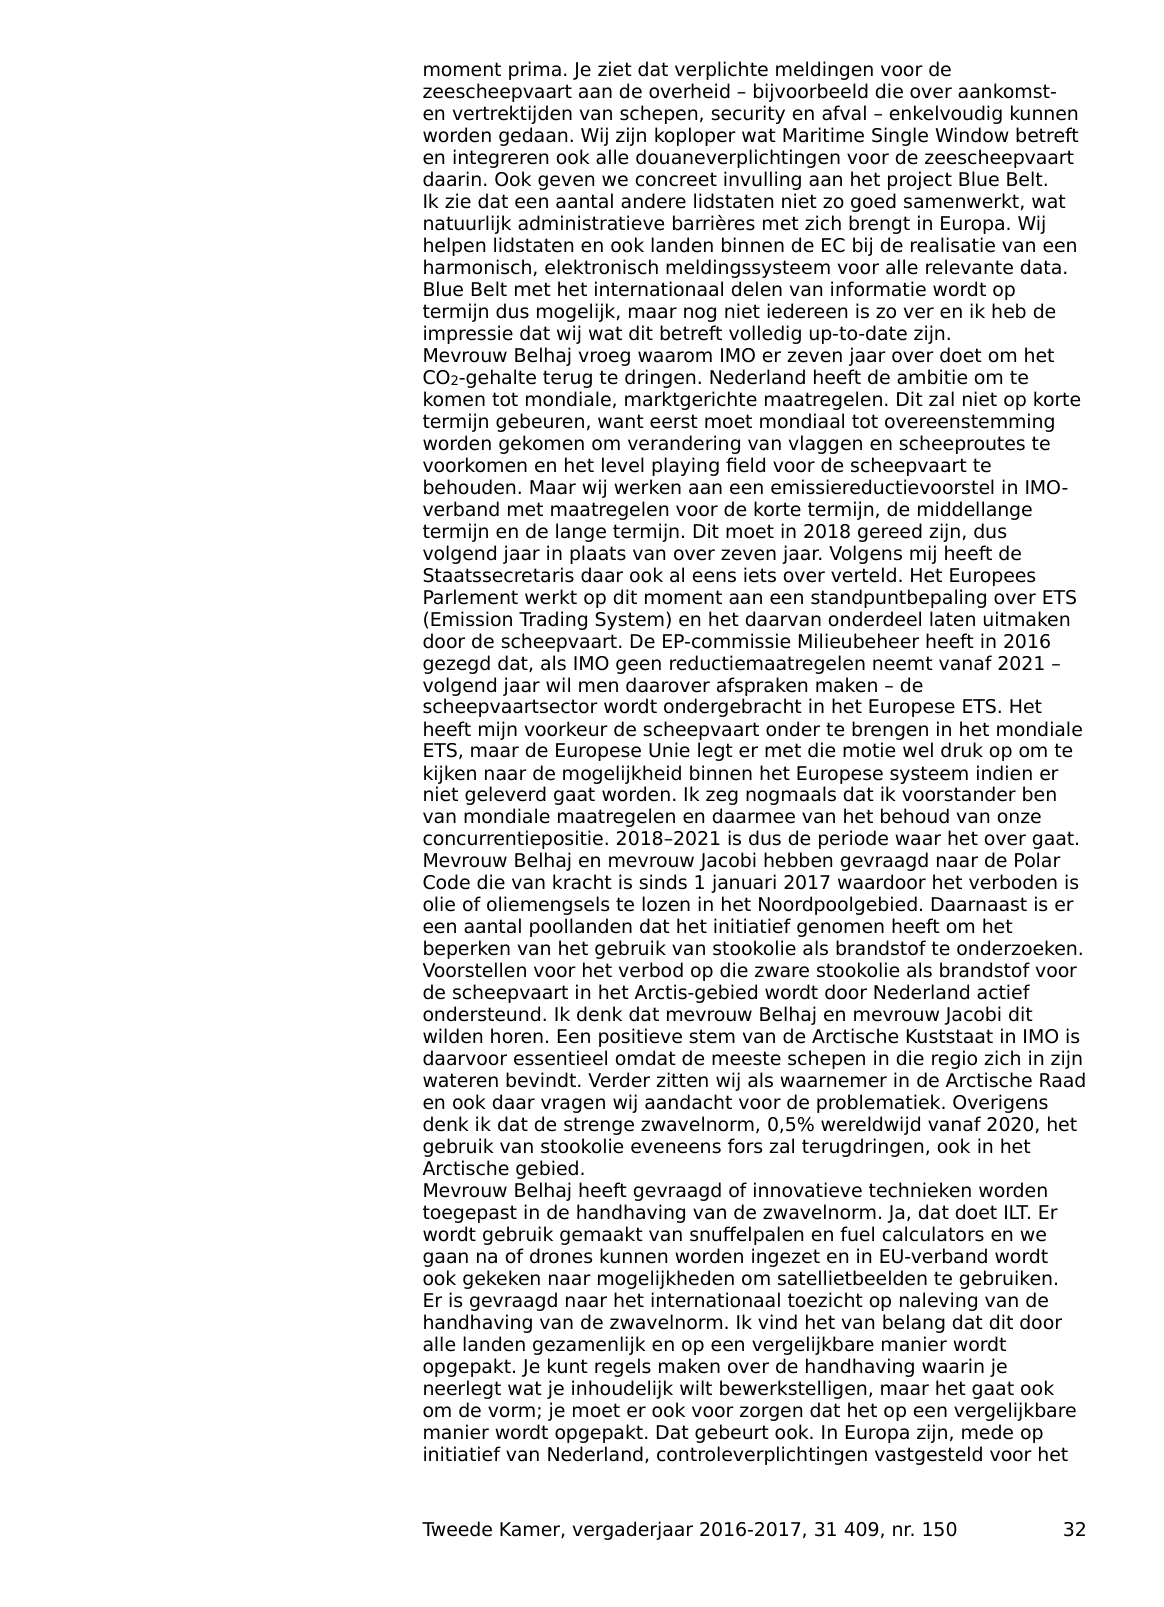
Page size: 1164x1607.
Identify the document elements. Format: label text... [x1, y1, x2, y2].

text Mevrouw Belhaj heeft gevraagd of innovatieve technieken worden toegepast in de handhaving van de zwavelnorm. Ja, dat doet ILT. Er wordt gebruik gemaakt van snuffelpalen en fuel calculators en we gaan na of drones kunnen worden ingezet en in EU-verband wordt ook gekeken naar mogelijkheden om satellietbeelden te gebruiken. [422, 1180, 1087, 1290]
text Mevrouw Belhaj en mevrouw Jacobi hebben gevraagd naar de Polar Code die van kracht is sinds 1 januari 2017 waardoor het verboden is olie of oliemengsels te lozen in het Noordpoolgebied. Daarnaast is er een aantal poollanden dat het initiatief genomen heeft om het beperken van het gebruik van stookolie als brandstof te onderzoeken. Voorstellen voor het verbod op die zware stookolie als brandstof voor de scheepvaart in het Arctis-gebied wordt door Nederland actief ondersteund. Ik denk dat mevrouw Belhaj en mevrouw Jacobi dit wilden horen. Een positieve stem van de Arctische Kuststaat in IMO is daarvoor essentieel omdat de meeste schepen in die regio zich in zijn wateren bevindt. Verder zitten wij als waarnemer in de Arctische Raad en ook daar vragen wij aandacht voor de problematiek. Overigens denk ik dat de strenge zwavelnorm, 0,5% wereldwijd vanaf 2020, het gebruik van stookolie eveneens fors zal terugdringen, ook in het Arctische gebied. [422, 850, 1087, 1180]
text Er is gevraagd naar het internationaal toezicht op naleving van de handhaving van de zwavelnorm. Ik vind het van belang dat dit door alle landen gezamenlijk en op een vergelijkbare manier wordt opgepakt. Je kunt regels maken over de handhaving waarin je neerlegt wat je inhoudelijk wilt bewerkstelligen, maar het gaat ook om de vorm; je moet er ook voor zorgen dat het op een vergelijkbare manier wordt opgepakt. Dat gebeurt ook. In Europa zijn, mede op initiatief van Nederland, controleverplichtingen vastgesteld voor het [422, 1290, 1087, 1466]
text moment prima. Je ziet dat verplichte meldingen voor de zeescheepvaart aan de overheid – bijvoorbeeld die over aankomst- en vertrektijden van schepen, security en afval – enkelvoudig kunnen worden gedaan. Wij zijn koploper wat Maritime Single Window betreft en integreren ook alle douaneverplichtingen voor de zeescheepvaart daarin. Ook geven we concreet invulling aan het project Blue Belt. [422, 59, 1087, 191]
text Mevrouw Belhaj vroeg waarom IMO er zeven jaar over doet om het CO2-gehalte terug te dringen. Nederland heeft de ambitie om te komen tot mondiale, marktgerichte maatregelen. Dit zal niet op korte termijn gebeuren, want eerst moet mondiaal tot overeenstemming worden gekomen om verandering van vlaggen en scheeproutes te voorkomen en het level playing field voor de scheepvaart te behouden. Maar wij werken aan een emissiereductievoorstel in IMO-verband met maatregelen voor de korte termijn, de middellange termijn en de lange termijn. Dit moet in 2018 gereed zijn, dus volgend jaar in plaats van over zeven jaar. Volgens mij heeft de Staatssecretaris daar ook al eens iets over verteld. Het Europees Parlement werkt op dit moment aan een standpuntbepaling over ETS (Emission Trading System) en het daarvan onderdeel laten uitmaken door de scheepvaart. De EP-commissie Milieubeheer heeft in 2016 gezegd dat, als IMO geen reductiemaatregelen neemt vanaf 2021 – volgend jaar wil men daarover afspraken maken – de scheepvaartsector wordt ondergebracht in het Europese ETS. Het heeft mijn voorkeur de scheepvaart onder te brengen in het mondiale ETS, maar de Europese Unie legt er met die motie wel druk op om te kijken naar de mogelijkheid binnen het Europese systeem indien er niet geleverd gaat worden. Ik zeg nogmaals dat ik voorstander ben van mondiale maatregelen en daarmee van het behoud van onze concurrentiepositie. 2018–2021 is dus de periode waar het over gaat. [422, 345, 1087, 850]
text Ik zie dat een aantal andere lidstaten niet zo goed samenwerkt, wat natuurlijk administratieve barrières met zich brengt in Europa. Wij helpen lidstaten en ook landen binnen de EC bij de realisatie van een harmonisch, elektronisch meldingssysteem voor alle relevante data. Blue Belt met het internationaal delen van informatie wordt op termijn dus mogelijk, maar nog niet iedereen is zo ver en ik heb de impressie dat wij wat dit betreft volledig up-to-date zijn. [422, 191, 1087, 345]
